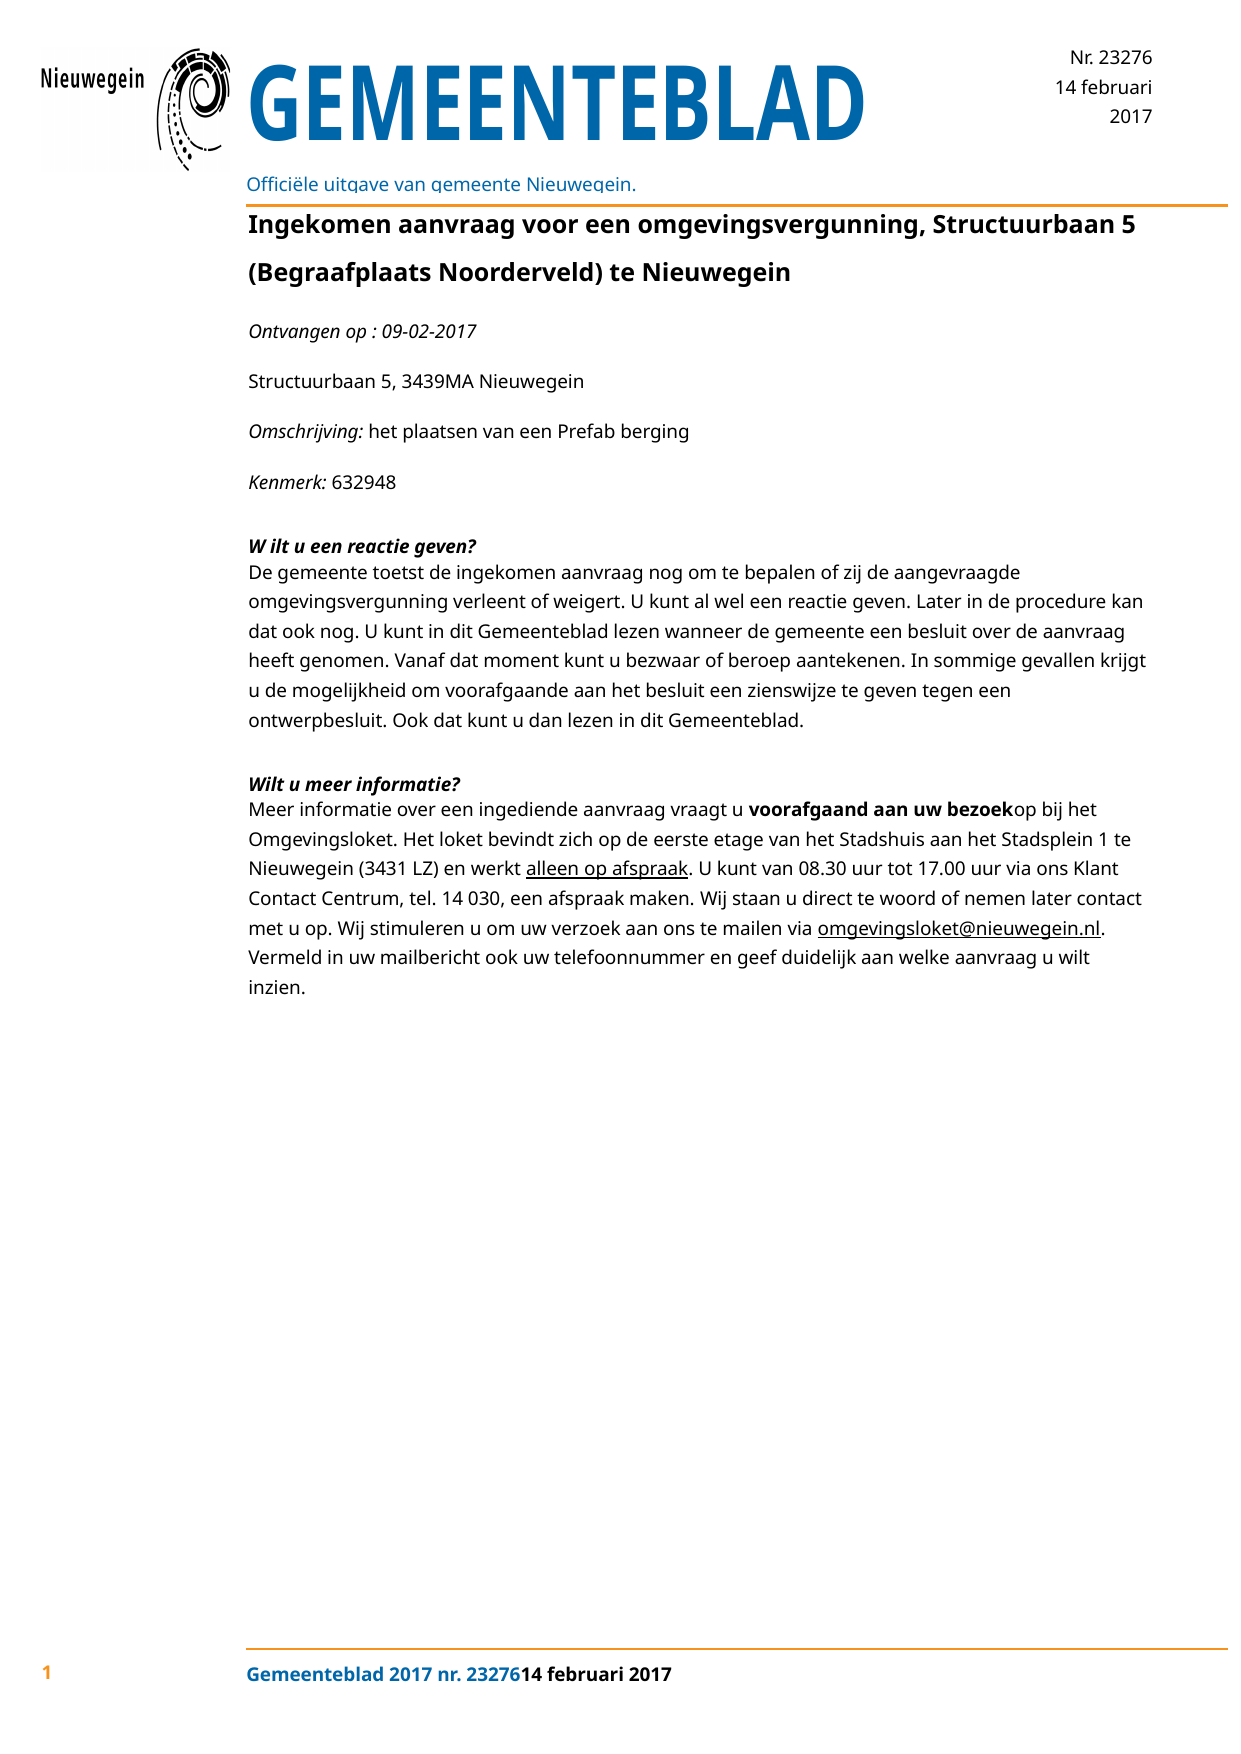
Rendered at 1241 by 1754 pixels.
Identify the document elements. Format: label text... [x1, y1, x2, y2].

text Ontvangen op : 09-02-2017 [248, 318, 1152, 344]
picture [41, 47, 231, 172]
text Wilt u meer informatie? [248, 771, 1152, 796]
text W ilt u een reactie geven? [248, 533, 1152, 559]
text Kenmerk: 632948 [248, 469, 1152, 495]
text Omschrijving: het plaatsen van een Prefab berging [248, 419, 1152, 444]
text Meer informatie over een ingediende aanvraag vraagt u voorafgaand aan uw bezoekop bij het Omgevingsloket. Het loket bevindt zich op de eerste etage van het Stadshuis aan het Stadsplein 1 te Nieuwegein (3431 LZ) en werkt alleen op afspraak. U kunt van 08.30 uur tot 17.00 uur via ons Klant Contact Centrum, tel. 14 030, een afspraak maken. Wij staan u direct te woord of nemen later contact met u op. Wij stimuleren u om uw verzoek aan ons te mailen via omgevingsloket@nieuwegein.nl. Vermeld in uw mailbericht ook uw telefoonnummer en geef duidelijk aan welke aanvraag u wilt inzien. [248, 796, 1152, 1000]
text Ingekomen aanvraag voor een omgevingsvergunning, Structuurbaan 5 (Begraafplaats Noorderveld) te Nieuwegein [248, 207, 1152, 288]
text De gemeente toetst de ingekomen aanvraag nog om te bepalen of zij de aangevraagde omgevingsvergunning verleent of weigert. U kunt al wel een reactie geven. Later in de procedure kan dat ook nog. U kunt in dit Gemeenteblad lezen wanneer de gemeente een besluit over de aanvraag heeft genomen. Vanaf dat moment kunt u bezwaar of beroep aantekenen. In sommige gevallen krijgt u de mogelijkheid om voorafgaande aan het besluit een zienswijze te geven tegen een ontwerpbesluit. Ook dat kunt u dan lezen in dit Gemeenteblad. [248, 559, 1152, 732]
text Structuurbaan 5, 3439MA Nieuwegein [248, 368, 1152, 394]
